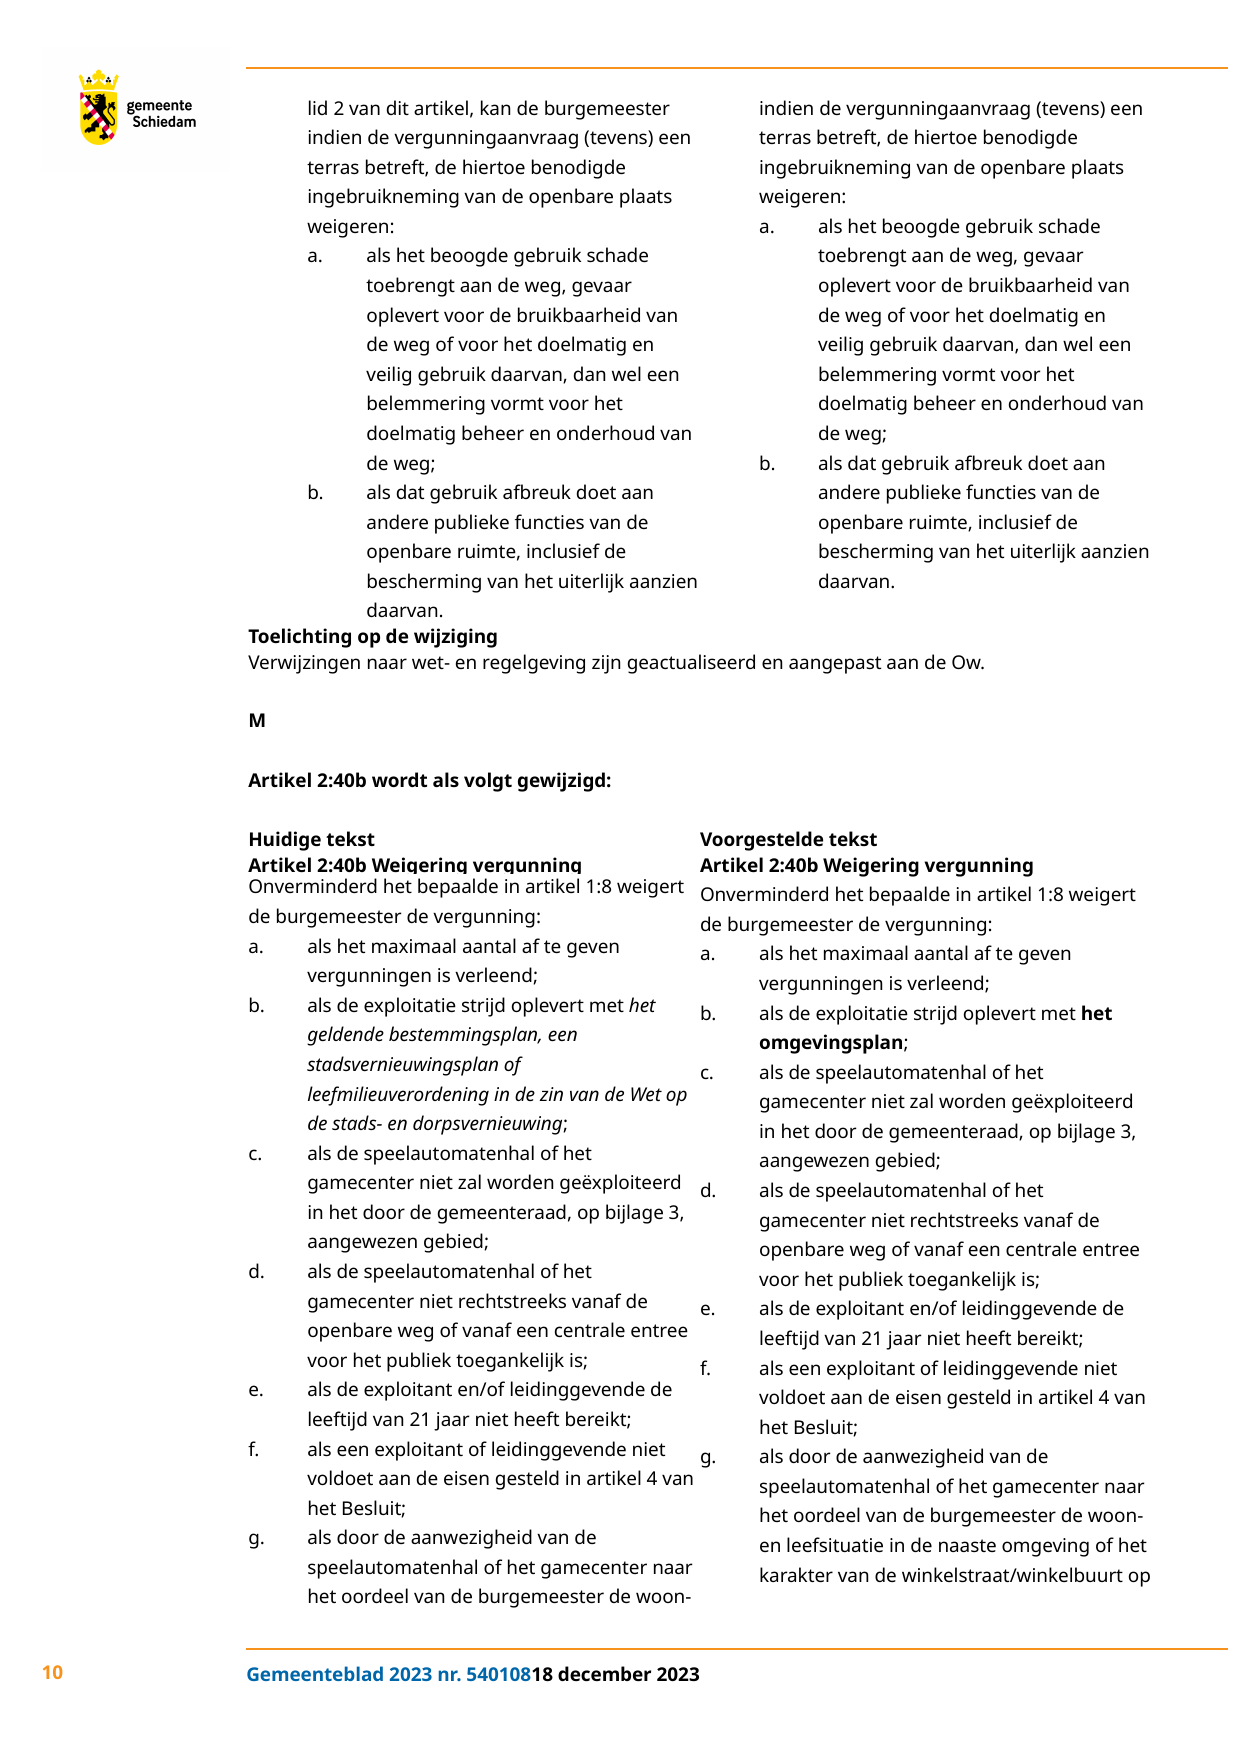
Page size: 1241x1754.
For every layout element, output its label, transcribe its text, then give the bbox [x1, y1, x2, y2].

table_cell lid 2 van dit artikel, kan de burgemeester indien de vergunningaanvraag (tevens) een terras betreft, de hiertoe benodigde ingebruikneming van de openbare plaats weigeren: als het beoogde gebruik schade toebrengt aan de weg, gevaar oplevert voor de bruikbaarheid van de weg of voor het doelmatig en veilig gebruik daarvan, dan wel een belemmering vormt voor het doelmatig beheer en onderhoud van de weg; als dat gebruik afbreuk doet aan andere publieke functies van de openbare ruimte, inclusief de bescherming van het uiterlijk aanzien daarvan. [248, 95, 700, 623]
table_header Huidige tekst [248, 826, 700, 852]
table_cell Verwijzingen naar wet- en regelgeving zijn geactualiseerd en aangepast aan de Ow. [248, 649, 1152, 675]
table_header Voorgestelde tekst [700, 826, 1152, 852]
table_cell Toelichting op de wijziging [248, 624, 1152, 649]
table_cell Artikel 2:40b Weigering vergunning Onverminderd het bepaalde in artikel 1:8 weigert de burgemeester de vergunning: als het maximaal aantal af te geven vergunningen is verleend; als de exploitatie strijd oplevert met het geldende bestemmingsplan, een stadsvernieuwingsplan of leefmilieuverordening in de zin van de Wet op de stads- en dorpsvernieuwing; als de speelautomatenhal of het gamecenter niet zal worden geëxploiteerd in het door de gemeenteraad, op bijlage 3, aangewezen gebied; als de speelautomatenhal of het gamecenter niet rechtstreeks vanaf de openbare weg of vanaf een centrale entree voor het publiek toegankelijk is; als de exploitant en/of leidinggevende de leeftijd van 21 jaar niet heeft bereikt; als een exploitant of leidinggevende niet voldoet aan de eisen gesteld in artikel 4 van het Besluit; als door de aanwezigheid van de speelautomatenhal of het gamecenter naar het oordeel van de burgemeester de woon- [248, 852, 700, 1609]
picture [41, 47, 231, 172]
table_cell indien de vergunningaanvraag (tevens) een terras betreft, de hiertoe benodigde ingebruikneming van de openbare plaats weigeren: als het beoogde gebruik schade toebrengt aan de weg, gevaar oplevert voor de bruikbaarheid van de weg of voor het doelmatig en veilig gebruik daarvan, dan wel een belemmering vormt voor het doelmatig beheer en onderhoud van de weg; als dat gebruik afbreuk doet aan andere publieke functies van de openbare ruimte, inclusief de bescherming van het uiterlijk aanzien daarvan. [700, 95, 1152, 623]
text M [248, 708, 1152, 733]
text Artikel 2:40b wordt als volgt gewijzigd: [248, 767, 1152, 793]
table_cell Artikel 2:40b Weigering vergunning Onverminderd het bepaalde in artikel 1:8 weigert de burgemeester de vergunning: als het maximaal aantal af te geven vergunningen is verleend; als de exploitatie strijd oplevert met het omgevingsplan; als de speelautomatenhal of het gamecenter niet zal worden geëxploiteerd in het door de gemeenteraad, op bijlage 3, aangewezen gebied; als de speelautomatenhal of het gamecenter niet rechtstreeks vanaf de openbare weg of vanaf een centrale entree voor het publiek toegankelijk is; als de exploitant en/of leidinggevende de leeftijd van 21 jaar niet heeft bereikt; als een exploitant of leidinggevende niet voldoet aan de eisen gesteld in artikel 4 van het Besluit; als door de aanwezigheid van de speelautomatenhal of het gamecenter naar het oordeel van de burgemeester de woon- en leefsituatie in de naaste omgeving of het karakter van de winkelstraat/winkelbuurt op [700, 852, 1152, 1609]
